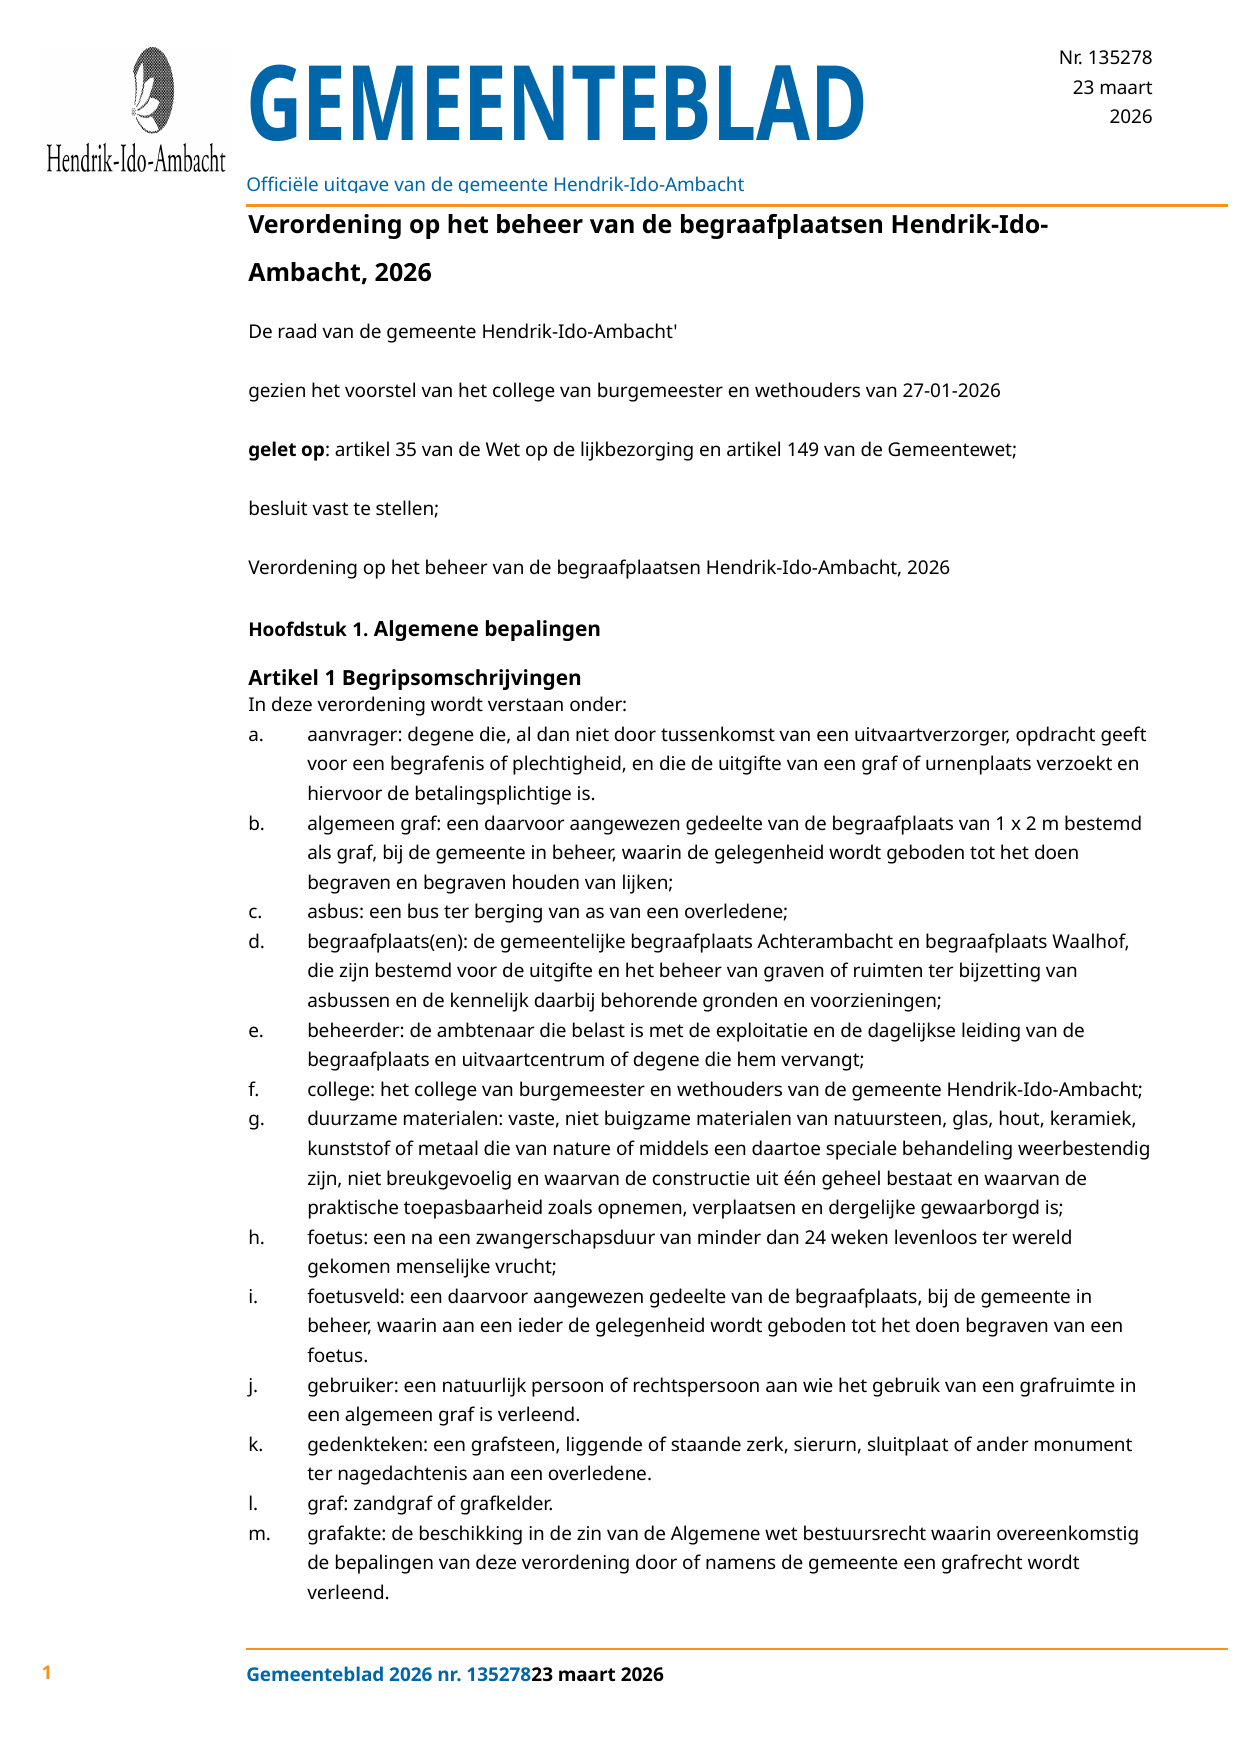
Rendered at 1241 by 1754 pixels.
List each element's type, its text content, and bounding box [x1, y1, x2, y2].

list duurzame materialen: vaste, niet buigzame materialen van natuursteen, glas, hout, keramiek, kunststof of metaal die van nature of middels een daartoe speciale behandeling weerbestendig zijn, niet breukgevoelig en waarvan de constructie uit één geheel bestaat en waarvan de praktische toepasbaarheid zoals opnemen, verplaatsen en dergelijke gewaarborgd is; [248, 1106, 1152, 1220]
text Artikel 1 Begripsomschrijvingen [248, 663, 1152, 691]
list beheerder: de ambtenaar die belast is met de exploitatie en de dagelijkse leiding van de begraafplaats en uitvaartcentrum of degene die hem vervangt; [248, 1017, 1152, 1072]
text In deze verordening wordt verstaan onder: [248, 691, 1152, 717]
picture [41, 47, 231, 172]
text De raad van de gemeente Hendrik-Ido-Ambacht' [248, 318, 1152, 344]
text gelet op: artikel 35 van de Wet op de lijkbezorging en artikel 149 van de Gemeentewet; [248, 436, 1152, 462]
text Hoofdstuk 1. Algemene bepalingen [248, 614, 1152, 642]
list college: het college van burgemeester en wethouders van de gemeente Hendrik-Ido-Ambacht; [248, 1076, 1152, 1102]
list graf: zandgraf of grafkelder. [248, 1490, 1152, 1516]
list aanvrager: degene die, al dan niet door tussenkomst van een uitvaartverzorger, opdracht geeft voor een begrafenis of plechtigheid, en die de uitgifte van een graf of urnenplaats verzoekt en hiervoor de betalingsplichtige is. [248, 721, 1152, 806]
list gedenkteken: een grafsteen, liggende of staande zerk, sierurn, sluitplaat of ander monument ter nagedachtenis aan een overledene. [248, 1431, 1152, 1486]
list foetusveld: een daarvoor aangewezen gedeelte van de begraafplaats, bij de gemeente in beheer, waarin aan een ieder de gelegenheid wordt geboden tot het doen begraven van een foetus. [248, 1283, 1152, 1368]
text Verordening op het beheer van de begraafplaatsen Hendrik-Ido-Ambacht, 2026 [248, 207, 1152, 288]
list begraafplaats(en): de gemeentelijke begraafplaats Achterambacht en begraafplaats Waalhof, die zijn bestemd voor de uitgifte en het beheer van graven of ruimten ter bijzetting van asbussen en de kennelijk daarbij behorende gronden en voorzieningen; [248, 928, 1152, 1013]
text besluit vast te stellen; [248, 495, 1152, 521]
list asbus: een bus ter berging van as van een overledene; [248, 898, 1152, 924]
list gebruiker: een natuurlijk persoon of rechtspersoon aan wie het gebruik van een grafruimte in een algemeen graf is verleend. [248, 1372, 1152, 1427]
list algemeen graf: een daarvoor aangewezen gedeelte van de begraafplaats van 1 x 2 m bestemd als graf, bij de gemeente in beheer, waarin de gelegenheid wordt geboden tot het doen begraven en begraven houden van lijken; [248, 810, 1152, 895]
list foetus: een na een zwangerschapsduur van minder dan 24 weken levenloos ter wereld gekomen menselijke vrucht; [248, 1224, 1152, 1279]
text gezien het voorstel van het college van burgemeester en wethouders van 27-01-2026 [248, 377, 1152, 403]
text Verordening op het beheer van de begraafplaatsen Hendrik-Ido-Ambacht, 2026 [248, 554, 1152, 580]
list grafakte: de beschikking in de zin van de Algemene wet bestuursrecht waarin overeenkomstig de bepalingen van deze verordening door of namens de gemeente een grafrecht wordt verleend. [248, 1520, 1152, 1605]
